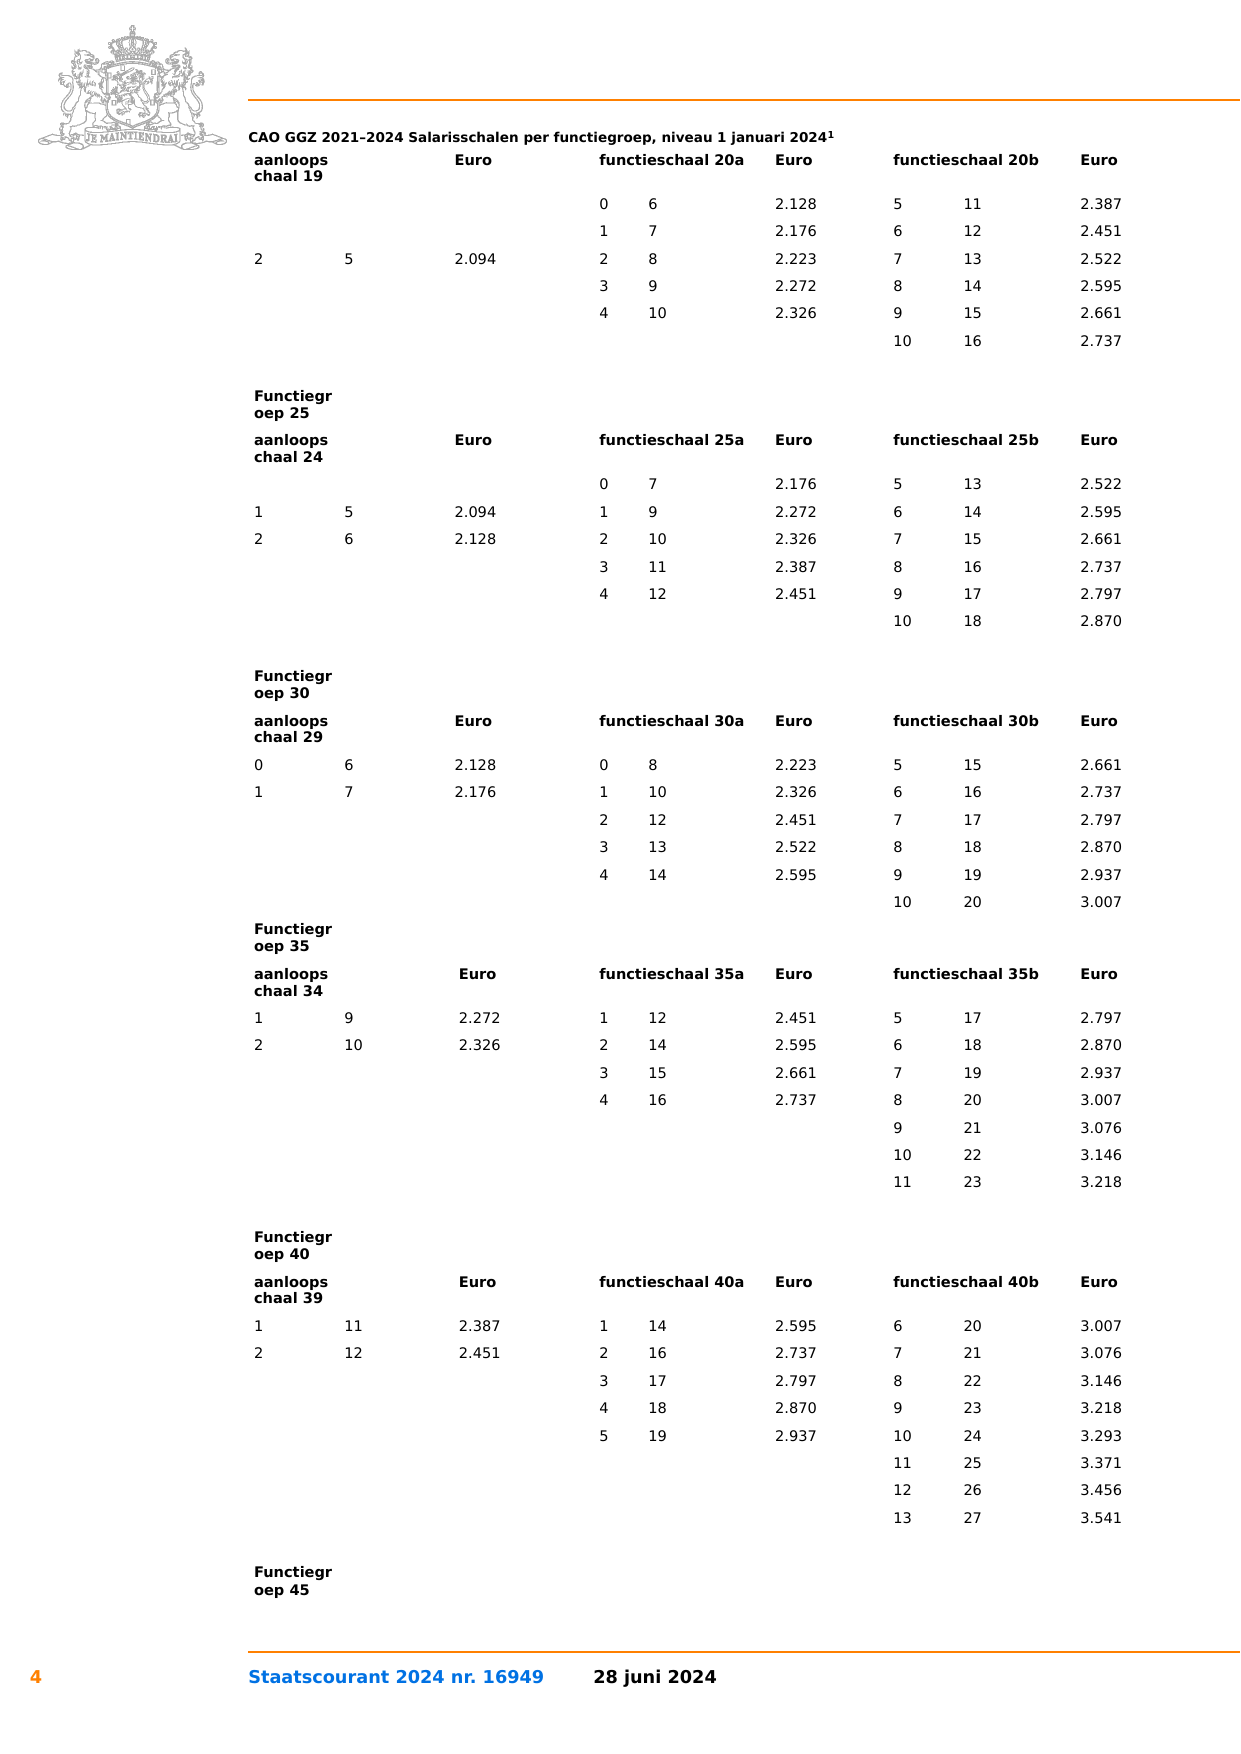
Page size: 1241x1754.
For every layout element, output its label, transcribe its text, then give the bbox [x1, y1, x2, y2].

table_cell [453, 1170, 593, 1196]
table_cell Euro [449, 427, 593, 471]
table_cell 1 [594, 499, 642, 525]
table_cell 2.176 [770, 472, 887, 498]
table_cell [453, 1532, 593, 1559]
table_cell 4 [594, 581, 642, 607]
table_cell [249, 273, 338, 299]
table_cell 2.387 [770, 554, 887, 580]
table_cell 11 [958, 191, 1074, 217]
table_cell 2.272 [453, 1005, 593, 1032]
table_cell [339, 1115, 452, 1141]
table_cell 5 [339, 246, 448, 272]
table_cell [339, 916, 452, 960]
table_cell [594, 1505, 642, 1531]
table_cell 3 [594, 1368, 642, 1394]
table_cell [449, 554, 593, 580]
table_cell 3.146 [1075, 1142, 1163, 1168]
table_cell 5 [339, 499, 448, 525]
table_cell [594, 609, 642, 635]
table_cell [594, 1197, 642, 1223]
table_cell 24 [958, 1423, 1074, 1449]
table_cell 2.797 [770, 1368, 887, 1394]
table_cell [339, 889, 448, 915]
table_cell 2.661 [770, 1060, 887, 1086]
table_cell 12 [339, 1341, 452, 1367]
table_cell 11 [888, 1170, 957, 1196]
table_cell [339, 355, 448, 382]
table_cell 2.522 [1075, 246, 1163, 272]
table_cell [249, 219, 338, 245]
table_cell 3.218 [1075, 1170, 1163, 1196]
table_cell functieschaal 35a [594, 961, 769, 1004]
table_cell [453, 1142, 593, 1168]
table_cell 1 [249, 1313, 338, 1339]
table_cell Euro [453, 961, 593, 1004]
table_cell 5 [888, 191, 957, 217]
table_cell 9 [339, 1005, 452, 1032]
table_cell 2.522 [770, 834, 887, 861]
table_cell 2.387 [453, 1313, 593, 1339]
table_cell [453, 1505, 593, 1531]
table_cell [449, 219, 593, 245]
table_cell [594, 1532, 642, 1559]
table_cell [339, 1423, 452, 1449]
table_cell [339, 328, 448, 354]
table_cell [770, 1560, 887, 1603]
table_cell [643, 328, 769, 354]
table_cell 12 [958, 219, 1074, 245]
table_cell 4 [594, 301, 642, 327]
table_cell 5 [888, 752, 957, 778]
table_cell 2 [594, 807, 642, 833]
table_cell 12 [643, 807, 769, 833]
table_cell 3.007 [1075, 889, 1163, 915]
table_cell 21 [958, 1341, 1074, 1367]
table_cell 9 [643, 499, 769, 525]
table_cell functieschaal 20b [888, 146, 1074, 190]
table_cell 2.661 [1075, 526, 1163, 553]
table_cell [888, 383, 957, 426]
table_cell Euro [1075, 1269, 1163, 1312]
table_cell [643, 636, 769, 662]
table_cell [643, 383, 769, 426]
table_cell 6 [888, 1033, 957, 1059]
table_cell 0 [249, 752, 338, 778]
table_cell [339, 1532, 452, 1559]
table_cell 4 [594, 1395, 642, 1422]
table_cell 10 [888, 889, 957, 915]
table_cell Functiegroep 45 [249, 1560, 338, 1603]
table_cell 1 [594, 1313, 642, 1339]
table_cell 14 [643, 1313, 769, 1339]
table_cell [770, 916, 887, 960]
table_cell 19 [958, 862, 1074, 888]
table_cell [339, 1450, 452, 1476]
table_cell 27 [958, 1505, 1074, 1531]
table_cell [770, 663, 887, 707]
table_cell [888, 916, 957, 960]
table_cell 11 [339, 1313, 452, 1339]
table_cell [339, 862, 448, 888]
table_cell 3.456 [1075, 1478, 1163, 1504]
table_cell 13 [643, 834, 769, 861]
table_cell 15 [958, 752, 1074, 778]
table_cell 8 [888, 273, 957, 299]
table_cell [594, 663, 642, 707]
table_cell 20 [958, 1088, 1074, 1114]
table_cell [453, 1478, 593, 1504]
table_cell 6 [643, 191, 769, 217]
table_cell [643, 609, 769, 635]
table_cell 6 [339, 752, 448, 778]
table_cell 13 [888, 1505, 957, 1531]
table_cell 9 [888, 301, 957, 327]
table_cell Functiegroep 40 [249, 1224, 338, 1268]
table_cell functieschaal 30a [594, 708, 769, 751]
table_cell 2.272 [770, 273, 887, 299]
table_cell 15 [643, 1060, 769, 1086]
table_cell 8 [888, 1368, 957, 1394]
table_cell 2.128 [449, 526, 593, 553]
table_cell [453, 1224, 593, 1268]
table_cell 6 [339, 526, 448, 553]
table_cell Functiegroep 35 [249, 916, 338, 960]
table_cell [449, 355, 593, 382]
table_cell Functiegroep 25 [249, 383, 338, 426]
table_cell [958, 916, 1074, 960]
table_cell 6 [888, 780, 957, 806]
table_cell 17 [958, 807, 1074, 833]
table_cell 16 [958, 780, 1074, 806]
table_cell [453, 1088, 593, 1114]
table_cell Euro [453, 1269, 593, 1312]
table_cell [339, 1142, 452, 1168]
table_cell [594, 1450, 642, 1476]
table_cell functieschaal 25b [888, 427, 1074, 471]
table_cell [958, 383, 1074, 426]
table_cell 2 [594, 1033, 642, 1059]
table_cell [643, 1505, 769, 1531]
table_cell [249, 636, 338, 662]
table_cell functieschaal 40a [594, 1269, 769, 1312]
table_cell [339, 554, 448, 580]
table_cell 2 [249, 1341, 338, 1367]
table_cell 3 [594, 554, 642, 580]
table_cell [770, 1505, 887, 1531]
table_cell 3.541 [1075, 1505, 1163, 1531]
table_cell [888, 1224, 957, 1268]
table_cell 9 [643, 273, 769, 299]
table_cell 2.326 [770, 526, 887, 553]
table_cell 17 [958, 1005, 1074, 1032]
table_cell 8 [888, 1088, 957, 1114]
table_cell 8 [888, 554, 957, 580]
table_cell 2.128 [770, 191, 887, 217]
table_cell [249, 1395, 338, 1422]
table_cell [770, 1532, 887, 1559]
table_cell 2.595 [1075, 273, 1163, 299]
table_cell [643, 1224, 769, 1268]
table_cell [643, 916, 769, 960]
table_cell [958, 663, 1074, 707]
table_cell [339, 1170, 452, 1196]
table_cell [449, 273, 593, 299]
table_cell [594, 383, 642, 426]
table_cell [1075, 355, 1163, 382]
table_cell 10 [643, 526, 769, 553]
table_cell [339, 636, 448, 662]
table_cell [958, 1560, 1074, 1603]
table_cell 2.176 [770, 219, 887, 245]
table_cell 23 [958, 1395, 1074, 1422]
table_cell [449, 636, 593, 662]
table_cell Functiegroep 30 [249, 663, 338, 707]
table_cell [888, 1560, 957, 1603]
table_cell 10 [888, 1142, 957, 1168]
table_cell 5 [594, 1423, 642, 1449]
table_cell [770, 1450, 887, 1476]
table_cell 2.870 [1075, 609, 1163, 635]
table_cell [643, 1532, 769, 1559]
table_cell [249, 889, 338, 915]
table_cell [339, 219, 448, 245]
table_cell [249, 834, 338, 861]
table_cell [339, 383, 448, 426]
table_cell [339, 1368, 452, 1394]
table_cell 7 [643, 472, 769, 498]
table_cell 21 [958, 1115, 1074, 1141]
table_cell 2.937 [770, 1423, 887, 1449]
table_cell [643, 1170, 769, 1196]
table_cell 17 [958, 581, 1074, 607]
table_cell 2.522 [1075, 472, 1163, 498]
table_cell [249, 191, 338, 217]
table_cell 1 [594, 1005, 642, 1032]
table_cell 2.870 [770, 1395, 887, 1422]
table_cell 4 [594, 1088, 642, 1114]
table_cell [339, 301, 448, 327]
table_cell 2.451 [1075, 219, 1163, 245]
table_cell [449, 663, 593, 707]
table_cell 3.218 [1075, 1395, 1163, 1422]
table_cell 2.128 [449, 752, 593, 778]
table_cell Euro [770, 146, 887, 190]
table_cell 2.737 [770, 1088, 887, 1114]
table_cell 2 [249, 246, 338, 272]
table_cell 7 [888, 1341, 957, 1367]
table_cell [249, 1170, 338, 1196]
table_cell [453, 1423, 593, 1449]
table_cell [888, 636, 957, 662]
table_cell [594, 1142, 642, 1168]
table_cell 3.371 [1075, 1450, 1163, 1476]
table_cell [453, 1197, 593, 1223]
table_cell [643, 1450, 769, 1476]
table_cell [1075, 916, 1163, 960]
table_cell 17 [643, 1368, 769, 1394]
table_cell 4 [594, 862, 642, 888]
table_cell functieschaal 30b [888, 708, 1074, 751]
table_cell 1 [249, 499, 338, 525]
table_cell 2 [249, 526, 338, 553]
table_cell 10 [339, 1033, 452, 1059]
table_cell 0 [594, 752, 642, 778]
table_cell 13 [958, 472, 1074, 498]
table_cell [958, 636, 1074, 662]
table_cell [770, 383, 887, 426]
table_cell [249, 554, 338, 580]
table_cell 2.595 [770, 1313, 887, 1339]
table_cell [449, 472, 593, 498]
table_cell [888, 1197, 957, 1223]
table_cell Euro [449, 146, 593, 190]
table_cell 7 [888, 807, 957, 833]
table_cell [453, 1450, 593, 1476]
table_cell 10 [643, 301, 769, 327]
table_cell 7 [643, 219, 769, 245]
table_cell 1 [249, 780, 338, 806]
table_cell [249, 1505, 338, 1531]
table_cell 2.451 [770, 807, 887, 833]
table_cell 18 [958, 834, 1074, 861]
table_cell [594, 1560, 642, 1603]
table_cell [643, 1115, 769, 1141]
table_cell [594, 1478, 642, 1504]
table_cell [1075, 1560, 1163, 1603]
table_cell [249, 1060, 338, 1086]
table_cell 12 [888, 1478, 957, 1504]
table_cell [643, 1478, 769, 1504]
table_cell 10 [888, 328, 957, 354]
table_cell [339, 1560, 452, 1603]
table_cell 3.146 [1075, 1368, 1163, 1394]
table_cell aanloopschaal 24 [249, 427, 338, 471]
table_cell [958, 1224, 1074, 1268]
table_cell 18 [643, 1395, 769, 1422]
table_cell 9 [888, 581, 957, 607]
table_cell 2.595 [770, 1033, 887, 1059]
table_cell [958, 1532, 1074, 1559]
table_cell 8 [888, 834, 957, 861]
table_cell Euro [1075, 961, 1163, 1004]
table_cell 9 [888, 1115, 957, 1141]
table_cell [249, 355, 338, 382]
table_cell [770, 1115, 887, 1141]
table_cell 3.076 [1075, 1115, 1163, 1141]
table_cell 2 [594, 1341, 642, 1367]
table_cell [770, 1224, 887, 1268]
table_cell [1075, 1224, 1163, 1268]
table_cell 2 [594, 526, 642, 553]
table_header CAO GGZ 2021–2024 Salarisschalen per functiegroep, niveau 1 januari 20241 [248, 130, 1163, 146]
table_cell 8 [643, 752, 769, 778]
table_cell 3 [594, 1060, 642, 1086]
table_cell [594, 889, 642, 915]
table_cell 2.326 [770, 301, 887, 327]
table_cell 2.451 [770, 581, 887, 607]
table_cell [453, 1560, 593, 1603]
table_cell [770, 1170, 887, 1196]
table_cell [594, 1170, 642, 1196]
table_cell [449, 609, 593, 635]
table_cell [1075, 1197, 1163, 1223]
table_cell [594, 1115, 642, 1141]
table_cell [339, 146, 448, 190]
table_cell [449, 807, 593, 833]
table_cell 20 [958, 889, 1074, 915]
table_cell 5 [888, 1005, 957, 1032]
table_cell [339, 1224, 452, 1268]
table_cell 2.094 [449, 499, 593, 525]
table_cell 3.076 [1075, 1341, 1163, 1367]
table_cell functieschaal 25a [594, 427, 769, 471]
table_cell 14 [958, 499, 1074, 525]
table_cell [339, 581, 448, 607]
table_cell [449, 191, 593, 217]
table_cell [249, 807, 338, 833]
table_cell 2.451 [770, 1005, 887, 1032]
table_cell [339, 427, 448, 471]
table_cell 12 [643, 581, 769, 607]
table_cell [339, 663, 448, 707]
table_cell 2.223 [770, 752, 887, 778]
table_cell Euro [449, 708, 593, 751]
table_cell [449, 383, 593, 426]
table_cell 2.326 [770, 780, 887, 806]
table_cell [339, 1505, 452, 1531]
table_cell [643, 663, 769, 707]
table_cell [449, 834, 593, 861]
table_cell [249, 1532, 338, 1559]
table_cell 18 [958, 609, 1074, 635]
table_cell [339, 1088, 452, 1114]
table_cell 2.797 [1075, 1005, 1163, 1032]
table_cell [449, 889, 593, 915]
table_cell [339, 834, 448, 861]
table_cell [449, 581, 593, 607]
table_cell [888, 663, 957, 707]
table_cell [249, 1423, 338, 1449]
table_cell 15 [958, 301, 1074, 327]
table_cell 2.797 [1075, 807, 1163, 833]
table_cell 9 [888, 1395, 957, 1422]
table_cell 10 [888, 609, 957, 635]
table_cell 8 [643, 246, 769, 272]
table_cell 3.007 [1075, 1088, 1163, 1114]
table_cell 25 [958, 1450, 1074, 1476]
table_cell 10 [643, 780, 769, 806]
table_cell [453, 1060, 593, 1086]
table_cell 2 [249, 1033, 338, 1059]
table_cell [453, 1395, 593, 1422]
table_cell [249, 328, 338, 354]
table_cell [249, 1088, 338, 1114]
table_cell 2.094 [449, 246, 593, 272]
table_cell Euro [1075, 427, 1163, 471]
table_cell 11 [888, 1450, 957, 1476]
picture [38, 25, 227, 150]
table_cell [770, 609, 887, 635]
table_cell 1 [594, 219, 642, 245]
table_cell [888, 1532, 957, 1559]
table_cell [770, 889, 887, 915]
table_cell [1075, 636, 1163, 662]
table_cell [770, 636, 887, 662]
table_cell 0 [594, 472, 642, 498]
table_cell 1 [594, 780, 642, 806]
table_cell 2.387 [1075, 191, 1163, 217]
table_cell 2.937 [1075, 1060, 1163, 1086]
table_cell functieschaal 20a [594, 146, 769, 190]
table_cell [339, 191, 448, 217]
table_cell 22 [958, 1142, 1074, 1168]
table_cell [594, 328, 642, 354]
table_cell [249, 1450, 338, 1476]
table_cell [249, 609, 338, 635]
table_cell Euro [1075, 708, 1163, 751]
table_cell [643, 355, 769, 382]
table_cell [249, 1197, 338, 1223]
table_cell 20 [958, 1313, 1074, 1339]
table_cell [339, 1197, 452, 1223]
table_cell [770, 1142, 887, 1168]
table_cell [770, 328, 887, 354]
table_cell 16 [958, 554, 1074, 580]
table_cell 14 [958, 273, 1074, 299]
table_cell 2.272 [770, 499, 887, 525]
table_cell [339, 807, 448, 833]
table_cell functieschaal 35b [888, 961, 1074, 1004]
table_cell 3.007 [1075, 1313, 1163, 1339]
table_cell 13 [958, 246, 1074, 272]
table_cell [643, 889, 769, 915]
table_cell 2.870 [1075, 1033, 1163, 1059]
table_cell 3 [594, 834, 642, 861]
table_cell [1075, 663, 1163, 707]
table_cell 2.870 [1075, 834, 1163, 861]
table_cell [643, 1560, 769, 1603]
table_cell 2.937 [1075, 862, 1163, 888]
table_cell 11 [643, 554, 769, 580]
table_cell 16 [643, 1341, 769, 1367]
table_cell Euro [1075, 146, 1163, 190]
table_cell [339, 1478, 452, 1504]
table_cell 19 [958, 1060, 1074, 1086]
table_cell [453, 916, 593, 960]
table_cell [339, 961, 452, 1004]
table_cell 2.595 [770, 862, 887, 888]
table_cell [339, 609, 448, 635]
table_cell 3.293 [1075, 1423, 1163, 1449]
table_cell [339, 1269, 452, 1312]
table_cell [770, 1478, 887, 1504]
table_cell [643, 1197, 769, 1223]
table_cell 12 [643, 1005, 769, 1032]
table_cell 16 [958, 328, 1074, 354]
table_cell [249, 1142, 338, 1168]
table_cell 2.797 [1075, 581, 1163, 607]
table_cell [594, 916, 642, 960]
table_cell functieschaal 40b [888, 1269, 1074, 1312]
table_cell [449, 862, 593, 888]
table_cell 2.737 [770, 1341, 887, 1367]
table_cell 14 [643, 1033, 769, 1059]
table_cell 2.451 [453, 1341, 593, 1367]
table_cell 9 [888, 862, 957, 888]
table_cell 14 [643, 862, 769, 888]
table_cell [453, 1115, 593, 1141]
table_cell 2.737 [1075, 328, 1163, 354]
table_cell [339, 1060, 452, 1086]
table_cell [643, 1142, 769, 1168]
table_cell [958, 1197, 1074, 1223]
table_cell Euro [770, 961, 887, 1004]
table_cell [249, 472, 338, 498]
table_cell [770, 1197, 887, 1223]
table_cell 2.176 [449, 780, 593, 806]
table_cell 22 [958, 1368, 1074, 1394]
table_cell [453, 1368, 593, 1394]
table_cell 7 [888, 1060, 957, 1086]
table_cell aanloopschaal 34 [249, 961, 338, 1004]
table_cell 10 [888, 1423, 957, 1449]
table_cell 7 [888, 246, 957, 272]
table_cell 2.326 [453, 1033, 593, 1059]
table_cell [449, 301, 593, 327]
table_cell 5 [888, 472, 957, 498]
table_cell Euro [770, 708, 887, 751]
table_cell 1 [249, 1005, 338, 1032]
table_cell aanloopschaal 29 [249, 708, 338, 751]
table_cell [449, 328, 593, 354]
table_cell [249, 862, 338, 888]
table_cell aanloopschaal 19 [249, 146, 338, 190]
table_cell [339, 273, 448, 299]
table_cell 2.737 [1075, 780, 1163, 806]
table_cell [1075, 1532, 1163, 1559]
table_cell [594, 1224, 642, 1268]
table_cell [249, 1478, 338, 1504]
table_cell 0 [594, 191, 642, 217]
table_cell [249, 1368, 338, 1394]
table_cell [770, 355, 887, 382]
table_cell [594, 355, 642, 382]
table_cell [339, 708, 448, 751]
table_cell [249, 581, 338, 607]
table_cell 2.223 [770, 246, 887, 272]
table_cell 15 [958, 526, 1074, 553]
table_cell [1075, 383, 1163, 426]
table_cell 23 [958, 1170, 1074, 1196]
table_cell 26 [958, 1478, 1074, 1504]
table_cell 2.737 [1075, 554, 1163, 580]
table_cell [249, 301, 338, 327]
table_cell 2.595 [1075, 499, 1163, 525]
table_cell [888, 355, 957, 382]
table_cell aanloopschaal 39 [249, 1269, 338, 1312]
table_cell 6 [888, 1313, 957, 1339]
table_cell Euro [770, 1269, 887, 1312]
table_cell [594, 636, 642, 662]
table_cell 19 [643, 1423, 769, 1449]
table_cell 7 [888, 526, 957, 553]
table_cell [339, 472, 448, 498]
table_cell [958, 355, 1074, 382]
table_cell 6 [888, 219, 957, 245]
table_cell 18 [958, 1033, 1074, 1059]
table_cell 2.661 [1075, 752, 1163, 778]
table_cell 16 [643, 1088, 769, 1114]
table_cell 3 [594, 273, 642, 299]
table_cell 6 [888, 499, 957, 525]
table_cell [249, 1115, 338, 1141]
table_cell 2.661 [1075, 301, 1163, 327]
table_cell 2 [594, 246, 642, 272]
table_cell 7 [339, 780, 448, 806]
table_cell Euro [770, 427, 887, 471]
table_cell [339, 1395, 452, 1422]
